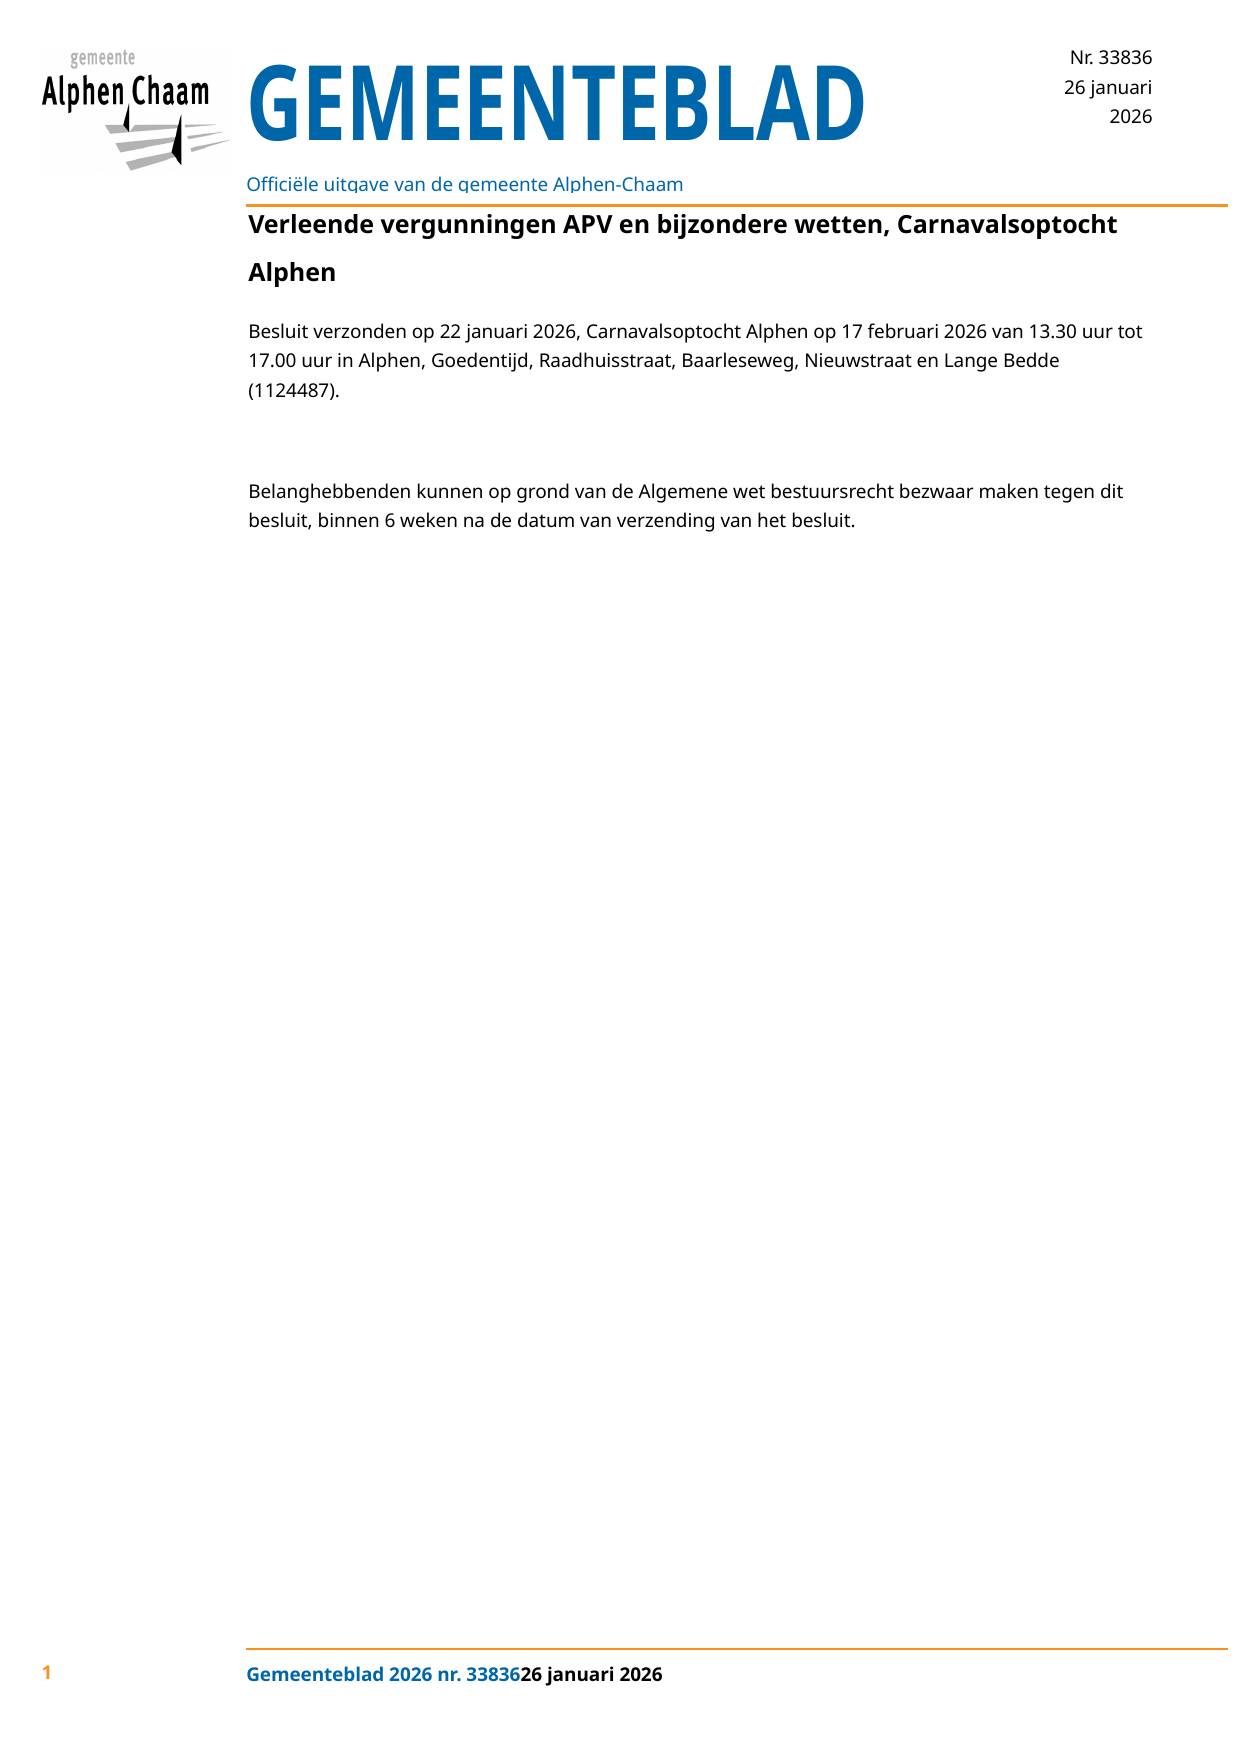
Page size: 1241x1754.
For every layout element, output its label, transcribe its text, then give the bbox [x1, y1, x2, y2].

text Belanghebbenden kunnen op grond van de Algemene wet bestuursrecht bezwaar maken tegen dit besluit, binnen 6 weken na de datum van verzending van het besluit. [248, 478, 1152, 533]
text Verleende vergunningen APV en bijzondere wetten, Carnavalsoptocht Alphen [248, 207, 1152, 288]
picture [41, 47, 231, 172]
text Besluit verzonden op 22 januari 2026, Carnavalsoptocht Alphen op 17 februari 2026 van 13.30 uur tot 17.00 uur in Alphen, Goedentijd, Raadhuisstraat, Baarleseweg, Nieuwstraat en Lange Bedde (1124487). [248, 318, 1152, 403]
